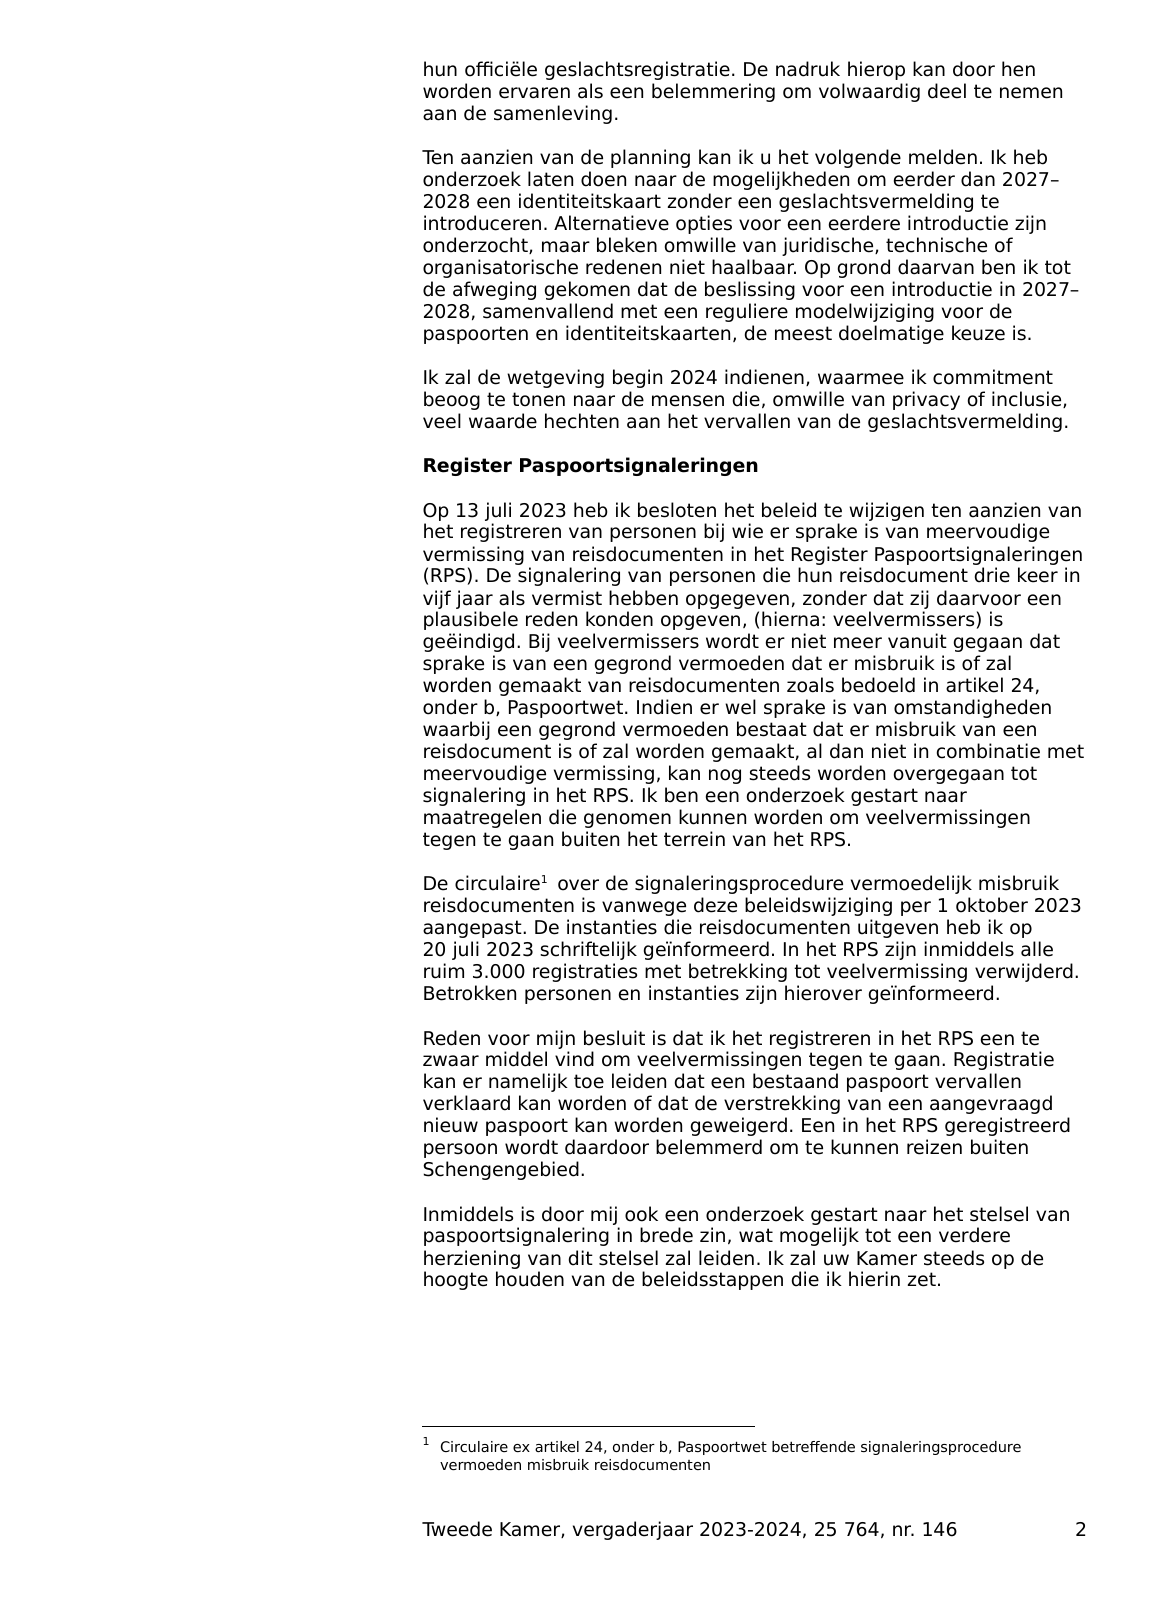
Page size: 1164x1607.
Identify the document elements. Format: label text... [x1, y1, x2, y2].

text hun officiële geslachtsregistratie. De nadruk hierop kan door hen worden ervaren als een belemmering om volwaardig deel te nemen aan de samenleving. [422, 59, 1087, 125]
text Inmiddels is door mij ook een onderzoek gestart naar het stelsel van paspoortsignalering in brede zin, wat mogelijk tot een verdere herziening van dit stelsel zal leiden. Ik zal uw Kamer steeds op de hoogte houden van de beleidsstappen die ik hierin zet. [422, 1203, 1087, 1291]
text De circulaire over de signaleringsprocedure vermoedelijk misbruik reisdocumenten is vanwege deze beleidswijziging per 1 oktober 2023 aangepast. De instanties die reisdocumenten uitgeven heb ik op 20 juli 2023 schriftelijk geïnformeerd. In het RPS zijn inmiddels alle ruim 3.000 registraties met betrekking tot veelvermissing verwijderd. Betrokken personen en instanties zijn hierover geïnformeerd. [422, 873, 1087, 1005]
text Ik zal de wetgeving begin 2024 indienen, waarmee ik commitment beoog te tonen naar de mensen die, omwille van privacy of inclusie, veel waarde hechten aan het vervallen van de geslachtsvermelding. [422, 367, 1087, 433]
text Reden voor mijn besluit is dat ik het registreren in het RPS een te zwaar middel vind om veelvermissingen tegen te gaan. Registratie kan er namelijk toe leiden dat een bestaand paspoort vervallen verklaard kan worden of dat de verstrekking van een aangevraagd nieuw paspoort kan worden geweigerd. Een in het RPS geregistreerd persoon wordt daardoor belemmerd om te kunnen reizen buiten Schengengebied. [422, 1027, 1087, 1181]
subtitle Register Paspoortsignaleringen [422, 455, 1087, 477]
text Ten aanzien van de planning kan ik u het volgende melden. Ik heb onderzoek laten doen naar de mogelijkheden om eerder dan 2027–2028 een identiteitskaart zonder een geslachtsvermelding te introduceren. Alternatieve opties voor een eerdere introductie zijn onderzocht, maar bleken omwille van juridische, technische of organisatorische redenen niet haalbaar. Op grond daarvan ben ik tot de afweging gekomen dat de beslissing voor een introductie in 2027–2028, samenvallend met een reguliere modelwijziging voor de paspoorten en identiteitskaarten, de meest doelmatige keuze is. [422, 147, 1087, 345]
text Circulaire ex artikel 24, onder b, Paspoortwet betreffende signaleringsprocedure vermoeden misbruik reisdocumenten [422, 1435, 1087, 1474]
text Op 13 juli 2023 heb ik besloten het beleid te wijzigen ten aanzien van het registreren van personen bij wie er sprake is van meervoudige vermissing van reisdocumenten in het Register Paspoortsignaleringen (RPS). De signalering van personen die hun reisdocument drie keer in vijf jaar als vermist hebben opgegeven, zonder dat zij daarvoor een plausibele reden konden opgeven, (hierna: veelvermissers) is geëindigd. Bij veelvermissers wordt er niet meer vanuit gegaan dat sprake is van een gegrond vermoeden dat er misbruik is of zal worden gemaakt van reisdocumenten zoals bedoeld in artikel 24, onder b, Paspoortwet. Indien er wel sprake is van omstandigheden waarbij een gegrond vermoeden bestaat dat er misbruik van een reisdocument is of zal worden gemaakt, al dan niet in combinatie met meervoudige vermissing, kan nog steeds worden overgegaan tot signalering in het RPS. Ik ben een onderzoek gestart naar maatregelen die genomen kunnen worden om veelvermissingen tegen te gaan buiten het terrein van het RPS. [422, 499, 1087, 851]
